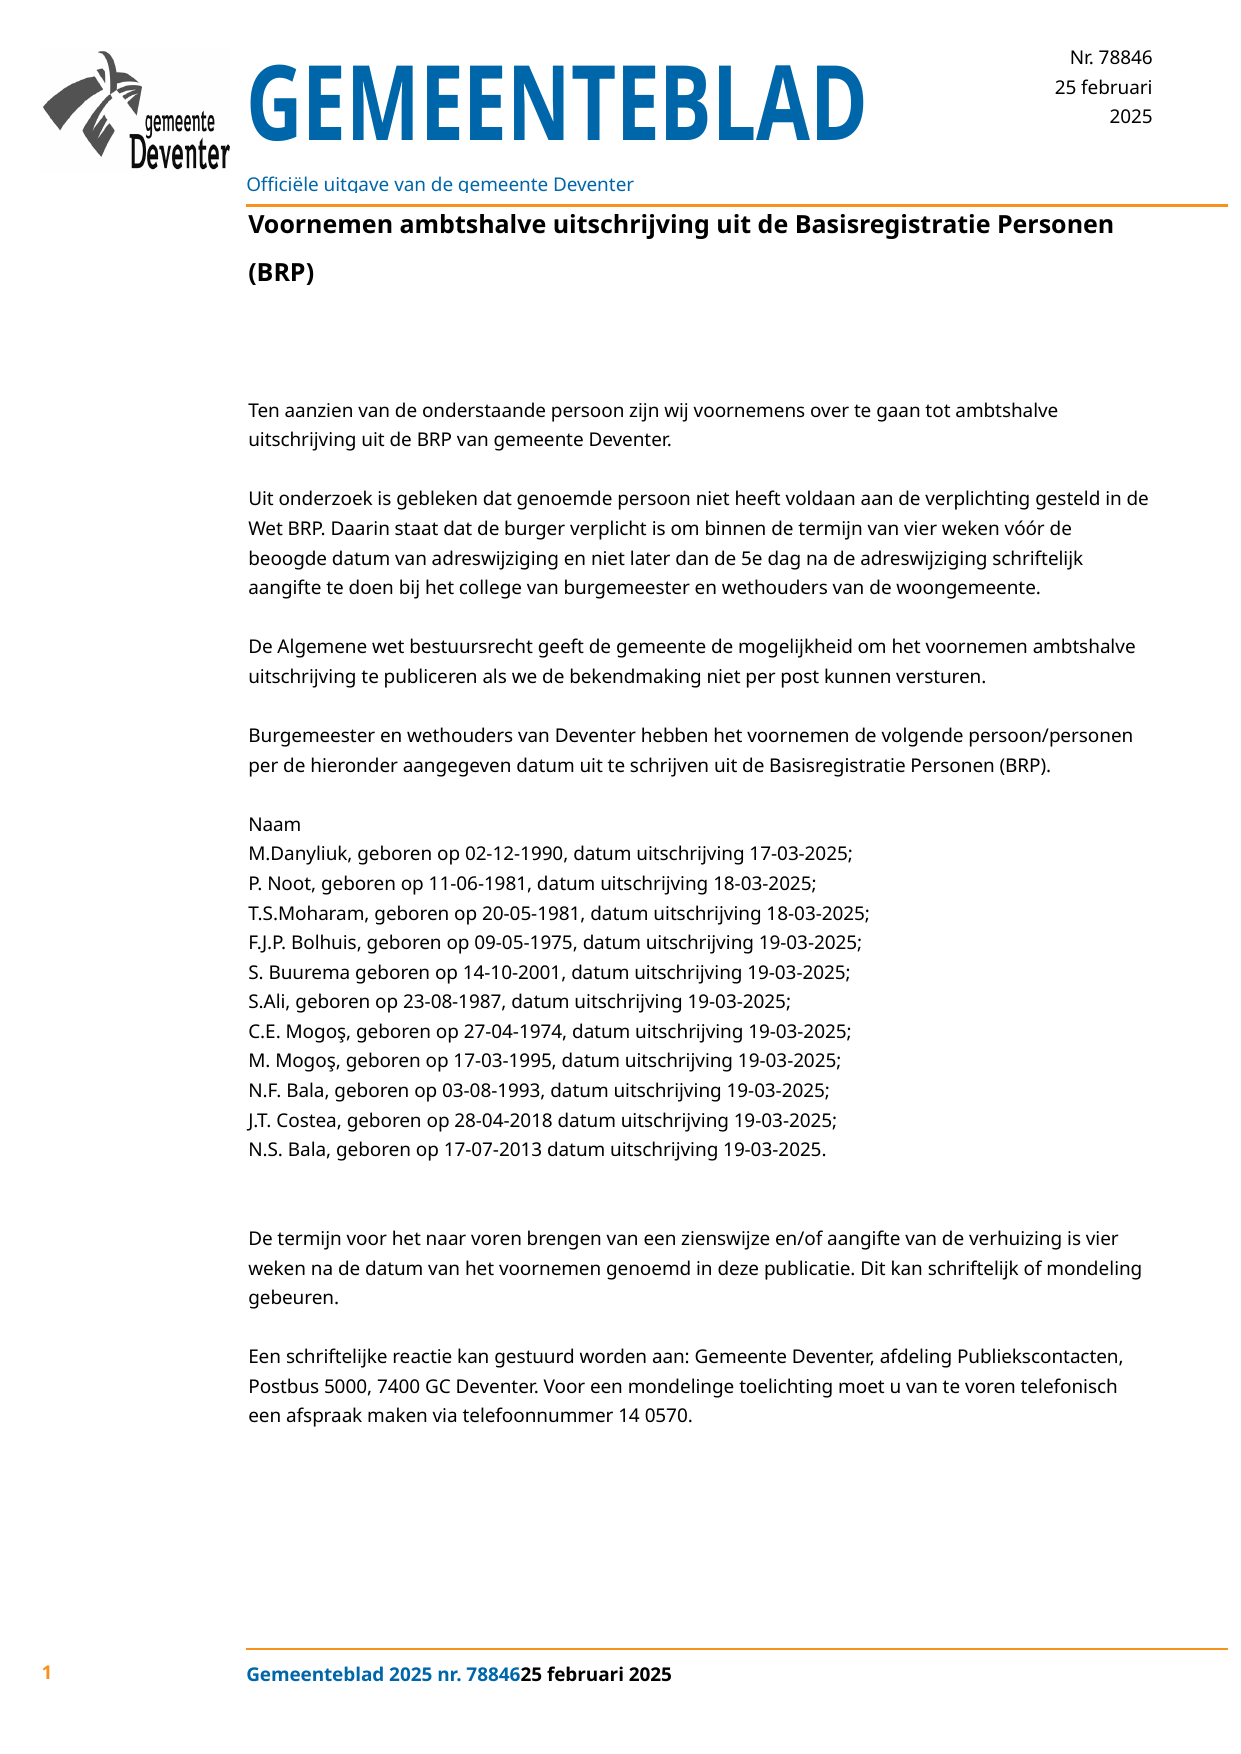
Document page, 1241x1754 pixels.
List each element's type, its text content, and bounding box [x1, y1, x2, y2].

text De Algemene wet bestuursrecht geeft de gemeente de mogelijkheid om het voornemen ambtshalve uitschrijving te publiceren als we de bekendmaking niet per post kunnen versturen. [248, 633, 1152, 689]
picture [41, 47, 231, 172]
text S. Buurema geboren op 14-10-2001, datum uitschrijving 19-03-2025; [248, 959, 1152, 984]
text N.F. Bala, geboren op 03-08-1993, datum uitschrijving 19-03-2025; [248, 1077, 1152, 1103]
text M. Mogoş, geboren op 17-03-1995, datum uitschrijving 19-03-2025; [248, 1048, 1152, 1073]
text Een schriftelijke reactie kan gestuurd worden aan: Gemeente Deventer, afdeling Publiekscontacten, Postbus 5000, 7400 GC Deventer. Voor een mondelinge toelichting moet u van te voren telefonisch een afspraak maken via telefoonnummer 14 0570. [248, 1343, 1152, 1428]
text Uit onderzoek is gebleken dat genoemde persoon niet heeft voldaan aan de verplichting gesteld in de Wet BRP. Daarin staat dat de burger verplicht is om binnen de termijn van vier weken vóór de beoogde datum van adreswijziging en niet later dan de 5e dag na de adreswijziging schriftelijk aangifte te doen bij het college van burgemeester en wethouders van de woongemeente. [248, 486, 1152, 600]
text N.S. Bala, geboren op 17-07-2013 datum uitschrijving 19-03-2025. [248, 1136, 1152, 1162]
text F.J.P. Bolhuis, geboren op 09-05-1975, datum uitschrijving 19-03-2025; [248, 929, 1152, 955]
text Burgemeester en wethouders van Deventer hebben het voornemen de volgende persoon/personen per de hieronder aangegeven datum uit te schrijven uit de Basisregistratie Personen (BRP). [248, 722, 1152, 777]
text Ten aanzien van de onderstaande persoon zijn wij voornemens over te gaan tot ambtshalve uitschrijving uit de BRP van gemeente Deventer. [248, 397, 1152, 452]
text Voornemen ambtshalve uitschrijving uit de Basisregistratie Personen (BRP) [248, 207, 1152, 288]
text T.S.Moharam, geboren op 20-05-1981, datum uitschrijving 18-03-2025; [248, 900, 1152, 925]
text J.T. Costea, geboren op 28-04-2018 datum uitschrijving 19-03-2025; [248, 1107, 1152, 1132]
text C.E. Mogoş, geboren op 27-04-1974, datum uitschrijving 19-03-2025; [248, 1018, 1152, 1044]
text Naam [248, 811, 1152, 837]
text P. Noot, geboren op 11-06-1981, datum uitschrijving 18-03-2025; [248, 870, 1152, 896]
text S.Ali, geboren op 23-08-1987, datum uitschrijving 19-03-2025; [248, 988, 1152, 1014]
text M.Danyliuk, geboren op 02-12-1990, datum uitschrijving 17-03-2025; [248, 841, 1152, 866]
text De termijn voor het naar voren brengen van een zienswijze en/of aangifte van de verhuizing is vier weken na de datum van het voornemen genoemd in deze publicatie. Dit kan schriftelijk of mondeling gebeuren. [248, 1225, 1152, 1310]
